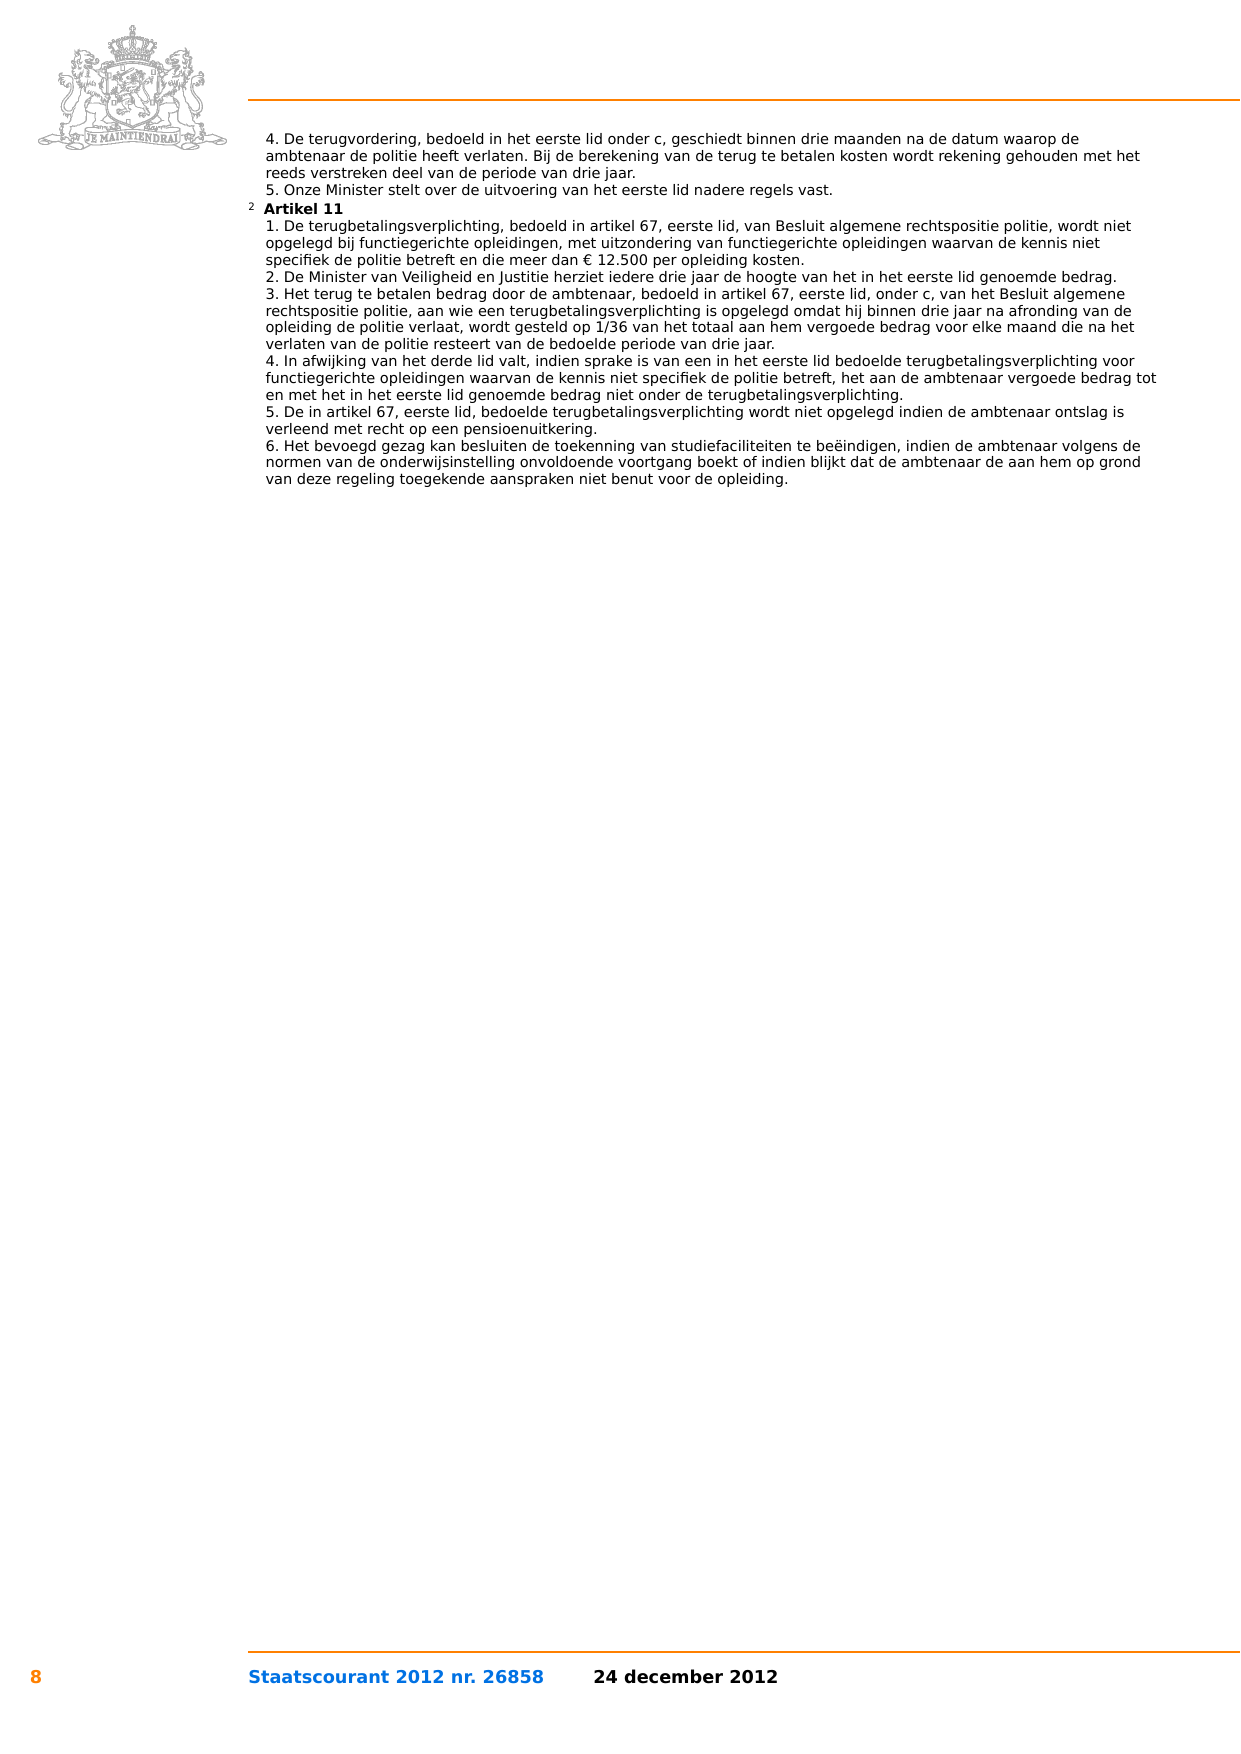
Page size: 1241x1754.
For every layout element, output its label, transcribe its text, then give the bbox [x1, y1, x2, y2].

table_cell 4. De terugvordering, bedoeld in het eerste lid onder c, geschiedt binnen drie maanden na de datum waarop de ambtenaar de politie heeft verlaten. Bij de berekening van de terug te betalen kosten wordt rekening gehouden met het reeds verstreken deel van de periode van drie jaar. 5. Onze Minister stelt over de uitvoering van het eerste lid nadere regels vast. 2 Artikel 11 1. De terugbetalingsverplichting, bedoeld in artikel 67, eerste lid, van Besluit algemene rechtspositie politie, wordt niet opgelegd bij functiegerichte opleidingen, met uitzondering van functiegerichte opleidingen waarvan de kennis niet specifiek de politie betreft en die meer dan € 12.500 per opleiding kosten. 2. De Minister van Veiligheid en Justitie herziet iedere drie jaar de hoogte van het in het eerste lid genoemde bedrag. 3. Het terug te betalen bedrag door de ambtenaar, bedoeld in artikel 67, eerste lid, onder c, van het Besluit algemene rechtspositie politie, aan wie een terugbetalingsverplichting is opgelegd omdat hij binnen drie jaar na afronding van de opleiding de politie verlaat, wordt gesteld op 1/36 van het totaal aan hem vergoede bedrag voor elke maand die na het verlaten van de politie resteert van de bedoelde periode van drie jaar. 4. In afwijking van het derde lid valt, indien sprake is van een in het eerste lid bedoelde terugbetalingsverplichting voor functiegerichte opleidingen waarvan de kennis niet specifiek de politie betreft, het aan de ambtenaar vergoede bedrag tot en met het in het eerste lid genoemde bedrag niet onder de terugbetalingsverplichting. 5. De in artikel 67, eerste lid, bedoelde terugbetalingsverplichting wordt niet opgelegd indien de ambtenaar ontslag is verleend met recht op een pensioenuitkering. 6. Het bevoegd gezag kan besluiten de toekenning van studiefaciliteiten te beëindigen, indien de ambtenaar volgens de normen van de onderwijsinstelling onvoldoende voortgang boekt of indien blijkt dat de ambtenaar de aan hem op grond van deze regeling toegekende aanspraken niet benut voor de opleiding. [248, 130, 1163, 488]
picture [38, 25, 227, 150]
